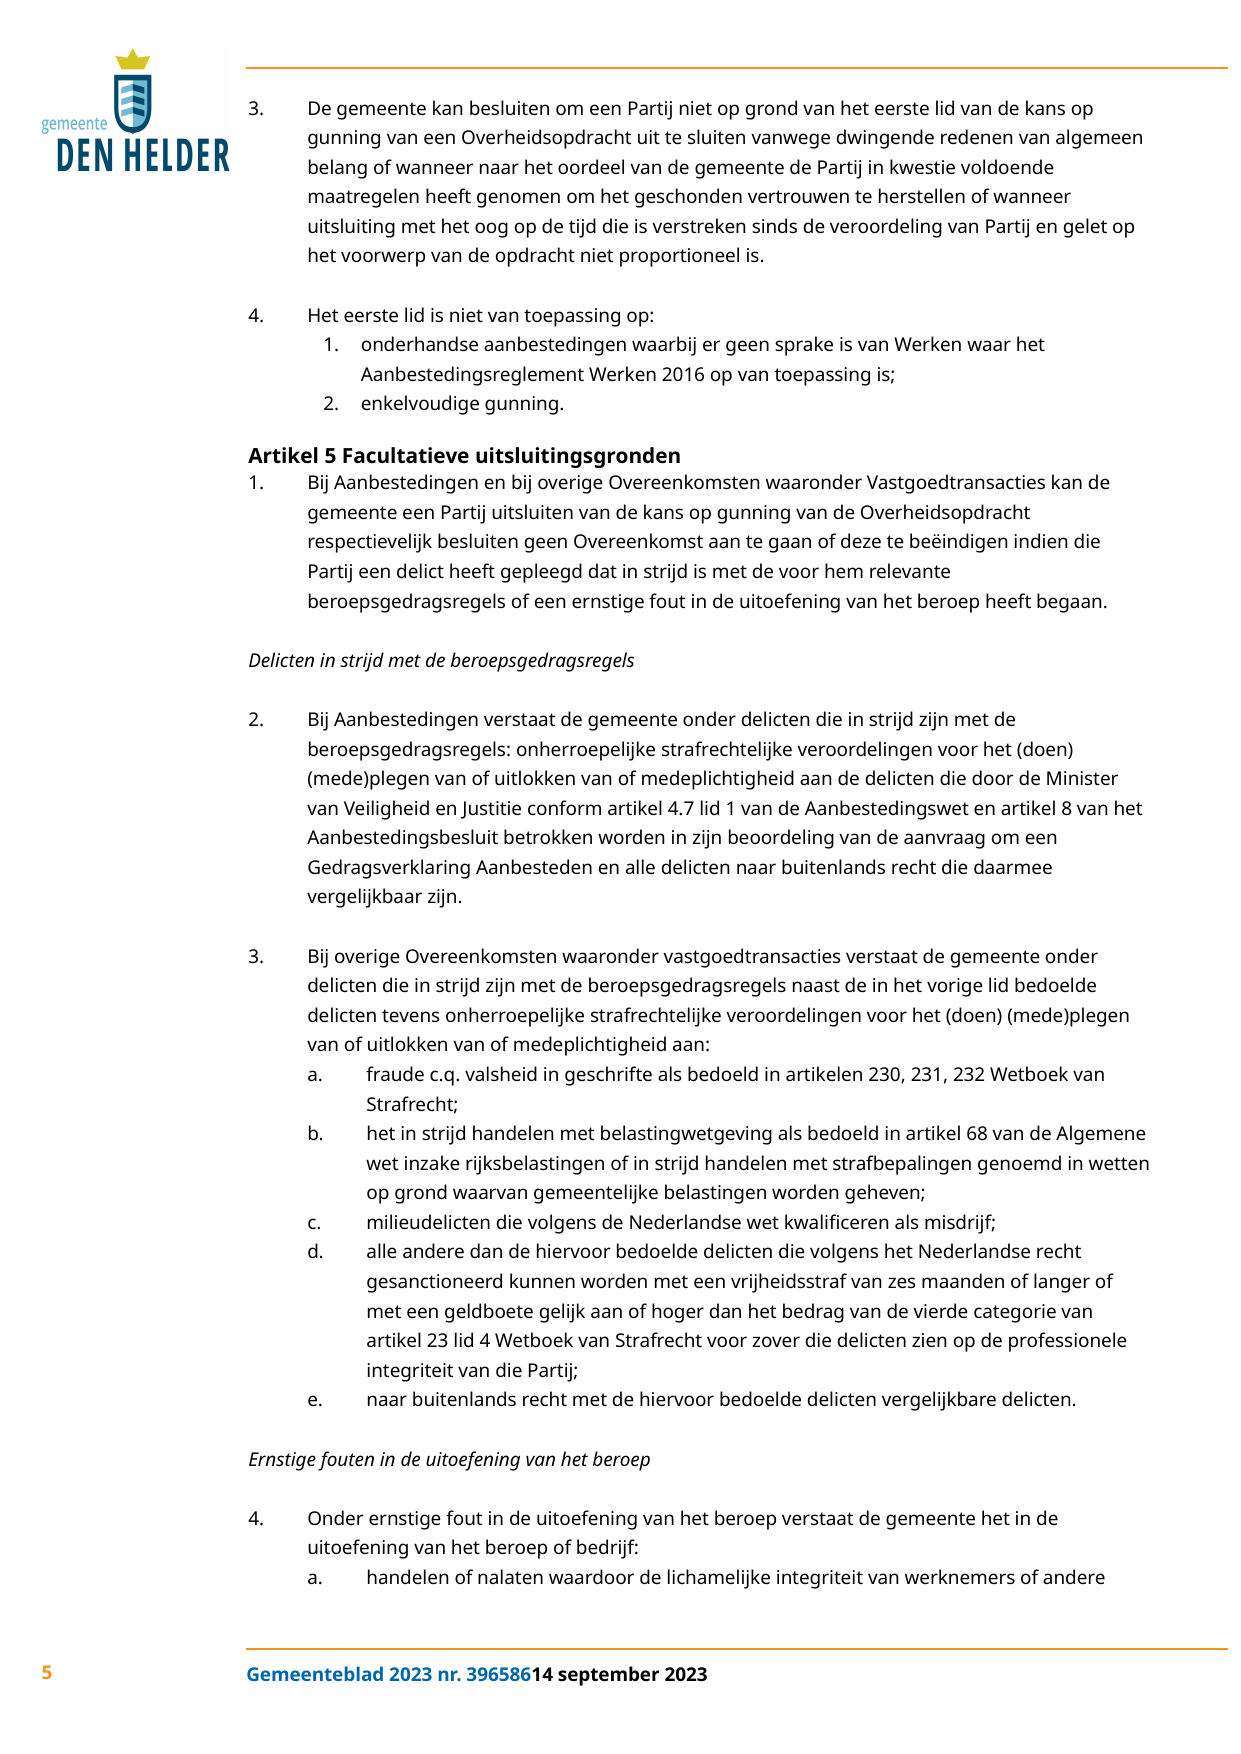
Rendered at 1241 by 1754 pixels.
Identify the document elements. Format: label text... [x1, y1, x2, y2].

list onderhandse aanbestedingen waarbij er geen sprake is van Werken waar het Aanbestedingsreglement Werken 2016 op van toepassing is; [323, 331, 1152, 387]
list Het eerste lid is niet van toepassing op: [248, 302, 1152, 328]
list De gemeente kan besluiten om een Partij niet op grond van het eerste lid van de kans op gunning van een Overheidsopdracht uit te sluiten vanwege dwingende redenen van algemeen belang of wanneer naar het oordeel van de gemeente de Partij in kwestie voldoende maatregelen heeft genomen om het geschonden vertrouwen te herstellen of wanneer uitsluiting met het oog op de tijd die is verstreken sinds de veroordeling van Partij en gelet op het voorwerp van de opdracht niet proportioneel is. [248, 95, 1152, 268]
list Onder ernstige fout in de uitoefening van het beroep verstaat de gemeente het in de uitoefening van het beroep of bedrijf: [248, 1505, 1152, 1560]
text Delicten in strijd met de beroepsgedragsregels [248, 647, 1152, 673]
list Bij overige Overeenkomsten waaronder vastgoedtransacties verstaat de gemeente onder delicten die in strijd zijn met de beroepsgedragsregels naast de in het vorige lid bedoelde delicten tevens onherroepelijke strafrechtelijke veroordelingen voor het (doen) (mede)plegen van of uitlokken van of medeplichtigheid aan: [248, 943, 1152, 1057]
list Bij Aanbestedingen verstaat de gemeente onder delicten die in strijd zijn met de beroepsgedragsregels: onherroepelijke strafrechtelijke veroordelingen voor het (doen) (mede)plegen van of uitlokken van of medeplichtigheid aan de delicten die door de Minister van Veiligheid en Justitie conform artikel 4.7 lid 1 van de Aanbestedingswet en artikel 8 van het Aanbestedingsbesluit betrokken worden in zijn beoordeling van de aanvraag om een Gedragsverklaring Aanbesteden en alle delicten naar buitenlands recht die daarmee vergelijkbaar zijn. [248, 706, 1152, 909]
picture [63, 144, 68, 165]
list Bij Aanbestedingen en bij overige Overeenkomsten waaronder Vastgoedtransacties kan de gemeente een Partij uitsluiten van de kans op gunning van de Overheidsopdracht respectievelijk besluiten geen Overeenkomst aan te gaan of deze te beëindigen indien die Partij een delict heeft gepleegd dat in strijd is met de voor hem relevante beroepsgedragsregels of een ernstige fout in de uitoefening van het beroep heeft begaan. [248, 469, 1152, 613]
picture [182, 144, 187, 165]
picture [130, 157, 135, 172]
text Ernstige fouten in de uitoefening van het beroep [248, 1446, 1152, 1471]
list fraude c.q. valsheid in geschrifte als bedoeld in artikelen 230, 231, 232 Wetboek van Strafrecht; [307, 1061, 1152, 1116]
list milieudelicten die volgens de Nederlandse wet kwalificeren als misdrijf; [307, 1209, 1152, 1235]
list enkelvoudige gunning. [323, 391, 1152, 416]
text Artikel 5 Facultatieve uitsluitingsgronden [248, 441, 1152, 469]
list handelen of nalaten waardoor de lichamelijke integriteit van werknemers of andere [307, 1564, 1152, 1590]
picture [41, 47, 231, 172]
picture [220, 160, 224, 172]
list naar buitenlands recht met de hiervoor bedoelde delicten vergelijkbare delicten. [307, 1387, 1152, 1412]
picture [100, 154, 106, 172]
list het in strijd handelen met belastingwetgeving als bedoeld in artikel 68 van de Algemene wet inzake rijksbelastingen of in strijd handelen met strafbepalingen genoemd in wetten op grond waarvan gemeentelijke belastingen worden geheven; [307, 1120, 1152, 1205]
list alle andere dan de hiervoor bedoelde delicten die volgens het Nederlandse recht gesanctioneerd kunnen worden met een vrijheidsstraf van zes maanden of langer of met een geldboete gelijk aan of hoger dan het bedrag van de vierde categorie van artikel 23 lid 4 Wetboek van Strafrecht voor zover die delicten zien op de professionele integriteit van die Partij; [307, 1239, 1152, 1383]
